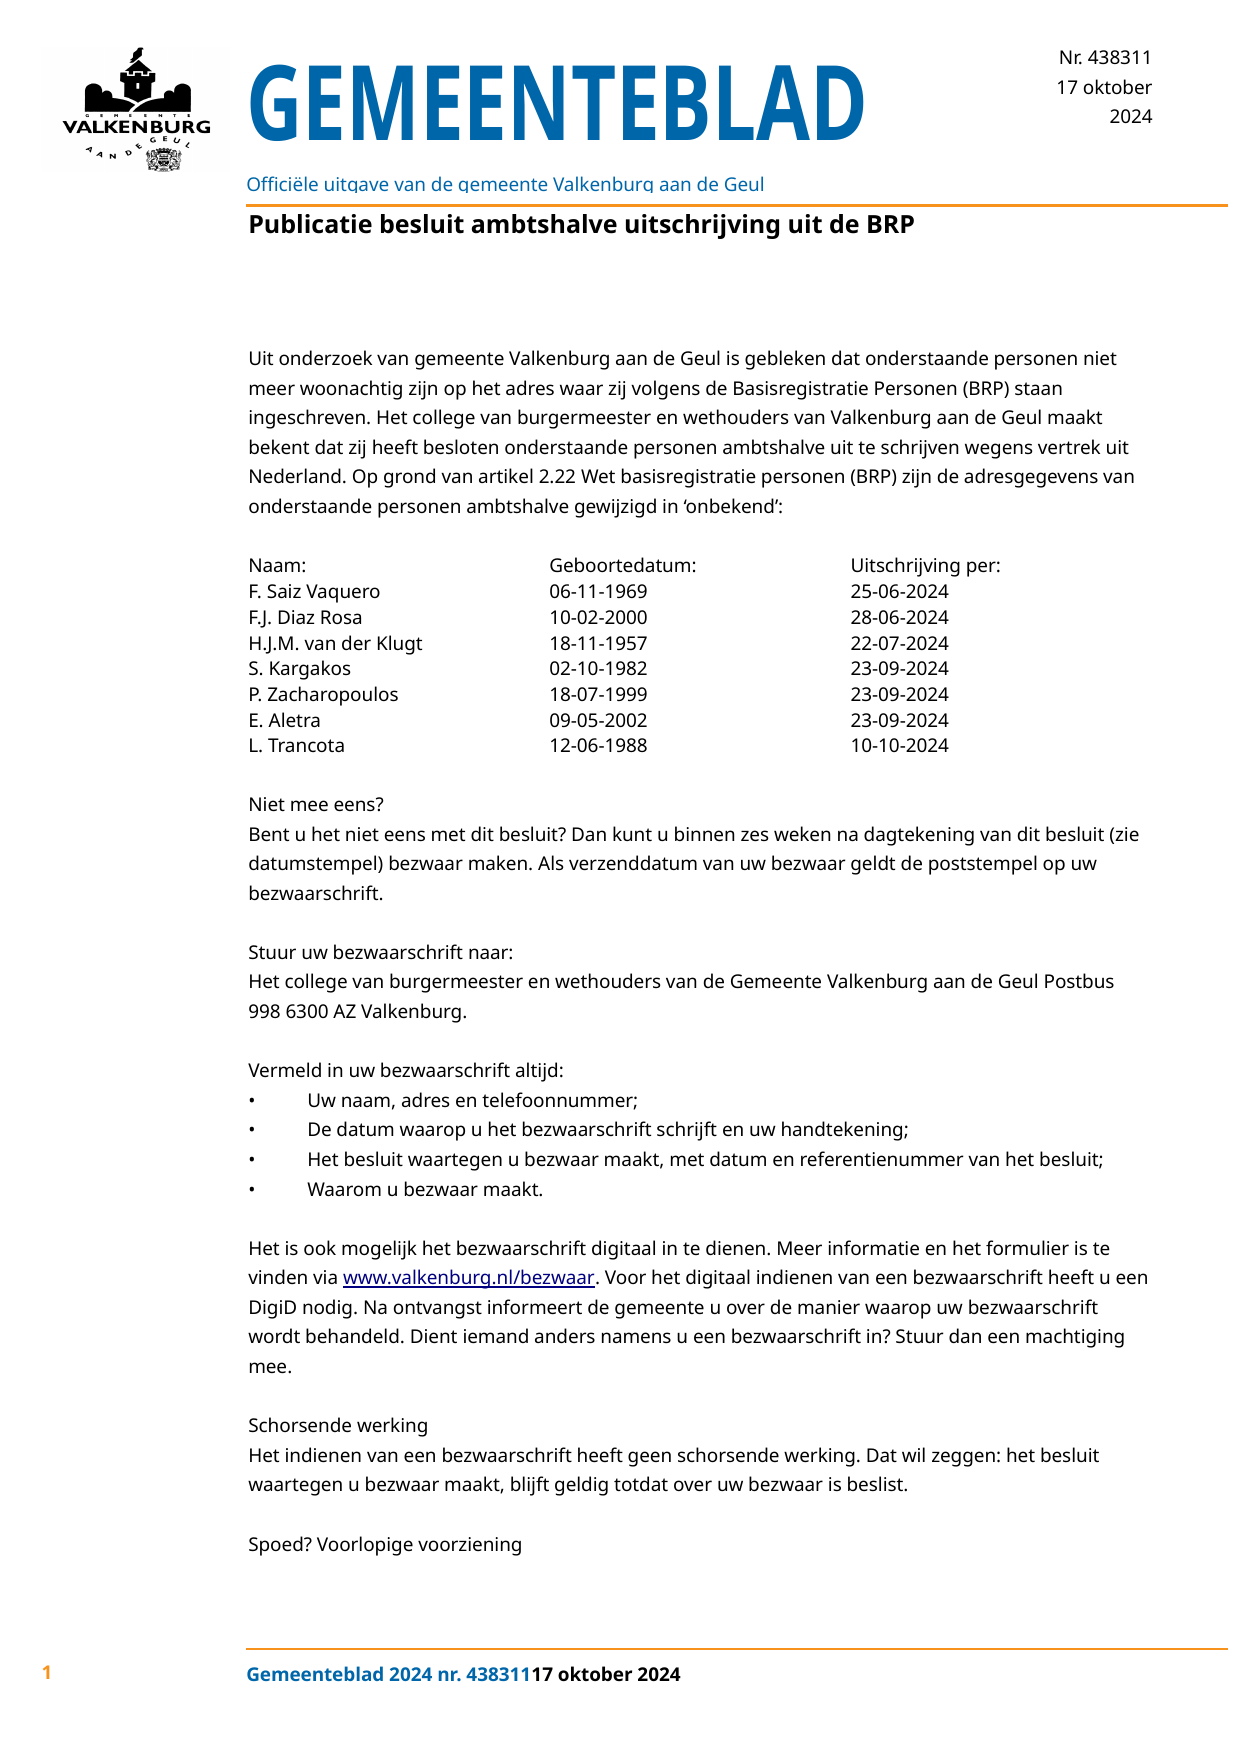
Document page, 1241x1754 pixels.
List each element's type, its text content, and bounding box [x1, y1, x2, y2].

table_cell 06-11-1969 [549, 578, 850, 604]
table_cell S. Kargakos [248, 655, 549, 681]
table_header Naam: [248, 553, 549, 578]
list Uw naam, adres en telefoonnummer; [248, 1087, 1152, 1113]
list Het besluit waartegen u bezwaar maakt, met datum en referentienummer van het besluit; [248, 1146, 1152, 1172]
table_cell E. Aletra [248, 707, 549, 733]
list Waarom u bezwaar maakt. [248, 1176, 1152, 1201]
table_cell 18-11-1957 [549, 630, 850, 655]
text Uit onderzoek van gemeente Valkenburg aan de Geul is gebleken dat onderstaande personen niet meer woonachtig zijn op het adres waar zij volgens de Basisregistratie Personen (BRP) staan ingeschreven. Het college van burgermeester en wethouders van Valkenburg aan de Geul maakt bekent dat zij heeft besloten onderstaande personen ambtshalve uit te schrijven wegens vertrek uit Nederland. Op grond van artikel 2.22 Wet basisregistratie personen (BRP) zijn de adresgegevens van onderstaande personen ambtshalve gewijzigd in ‘onbekend’: [248, 345, 1152, 519]
table_cell 18-07-1999 [549, 681, 850, 707]
table_cell H.J.M. van der Klugt [248, 630, 549, 655]
table_cell 23-09-2024 [850, 707, 1152, 733]
text Schorsende werking [248, 1412, 1152, 1438]
table_cell 09-05-2002 [549, 707, 850, 733]
text Bent u het niet eens met dit besluit? Dan kunt u binnen zes weken na dagtekening van dit besluit (zie datumstempel) bezwaar maken. Als verzenddatum van uw bezwaar geldt de poststempel op uw bezwaarschrift. [248, 821, 1152, 906]
table_cell 10-02-2000 [549, 604, 850, 630]
text Het is ook mogelijk het bezwaarschrift digitaal in te dienen. Meer informatie en het formulier is te vinden via www.valkenburg.nl/bezwaar. Voor het digitaal indienen van een bezwaarschrift heeft u een DigiD nodig. Na ontvangst informeert de gemeente u over de manier waarop uw bezwaarschrift wordt behandeld. Dient iemand anders namens u een bezwaarschrift in? Stuur dan een machtiging mee. [248, 1235, 1152, 1379]
table_header Geboortedatum: [549, 553, 850, 578]
picture [41, 47, 231, 172]
table_cell 28-06-2024 [850, 604, 1152, 630]
list De datum waarop u het bezwaarschrift schrijft en uw handtekening; [248, 1117, 1152, 1142]
text Spoed? Voorlopige voorziening [248, 1531, 1152, 1556]
table_cell F. Saiz Vaquero [248, 578, 549, 604]
table_cell 22-07-2024 [850, 630, 1152, 655]
text Vermeld in uw bezwaarschrift altijd: [248, 1057, 1152, 1083]
table_cell 23-09-2024 [850, 655, 1152, 681]
table_cell 12-06-1988 [549, 733, 850, 758]
text Stuur uw bezwaarschrift naar: [248, 939, 1152, 965]
text Het college van burgermeester en wethouders van de Gemeente Valkenburg aan de Geul Postbus 998 6300 AZ Valkenburg. [248, 969, 1152, 1024]
text Niet mee eens? [248, 791, 1152, 817]
table_cell F.J. Diaz Rosa [248, 604, 549, 630]
text Het indienen van een bezwaarschrift heeft geen schorsende werking. Dat wil zeggen: het besluit waartegen u bezwaar maakt, blijft geldig totdat over uw bezwaar is beslist. [248, 1442, 1152, 1497]
table_cell L. Trancota [248, 733, 549, 758]
table_cell 25-06-2024 [850, 578, 1152, 604]
table_cell 23-09-2024 [850, 681, 1152, 707]
table_cell P. Zacharopoulos [248, 681, 549, 707]
text Publicatie besluit ambtshalve uitschrijving uit de BRP [248, 207, 1152, 241]
table_cell 10-10-2024 [850, 733, 1152, 758]
table_header Uitschrijving per: [850, 553, 1152, 578]
table_cell 02-10-1982 [549, 655, 850, 681]
